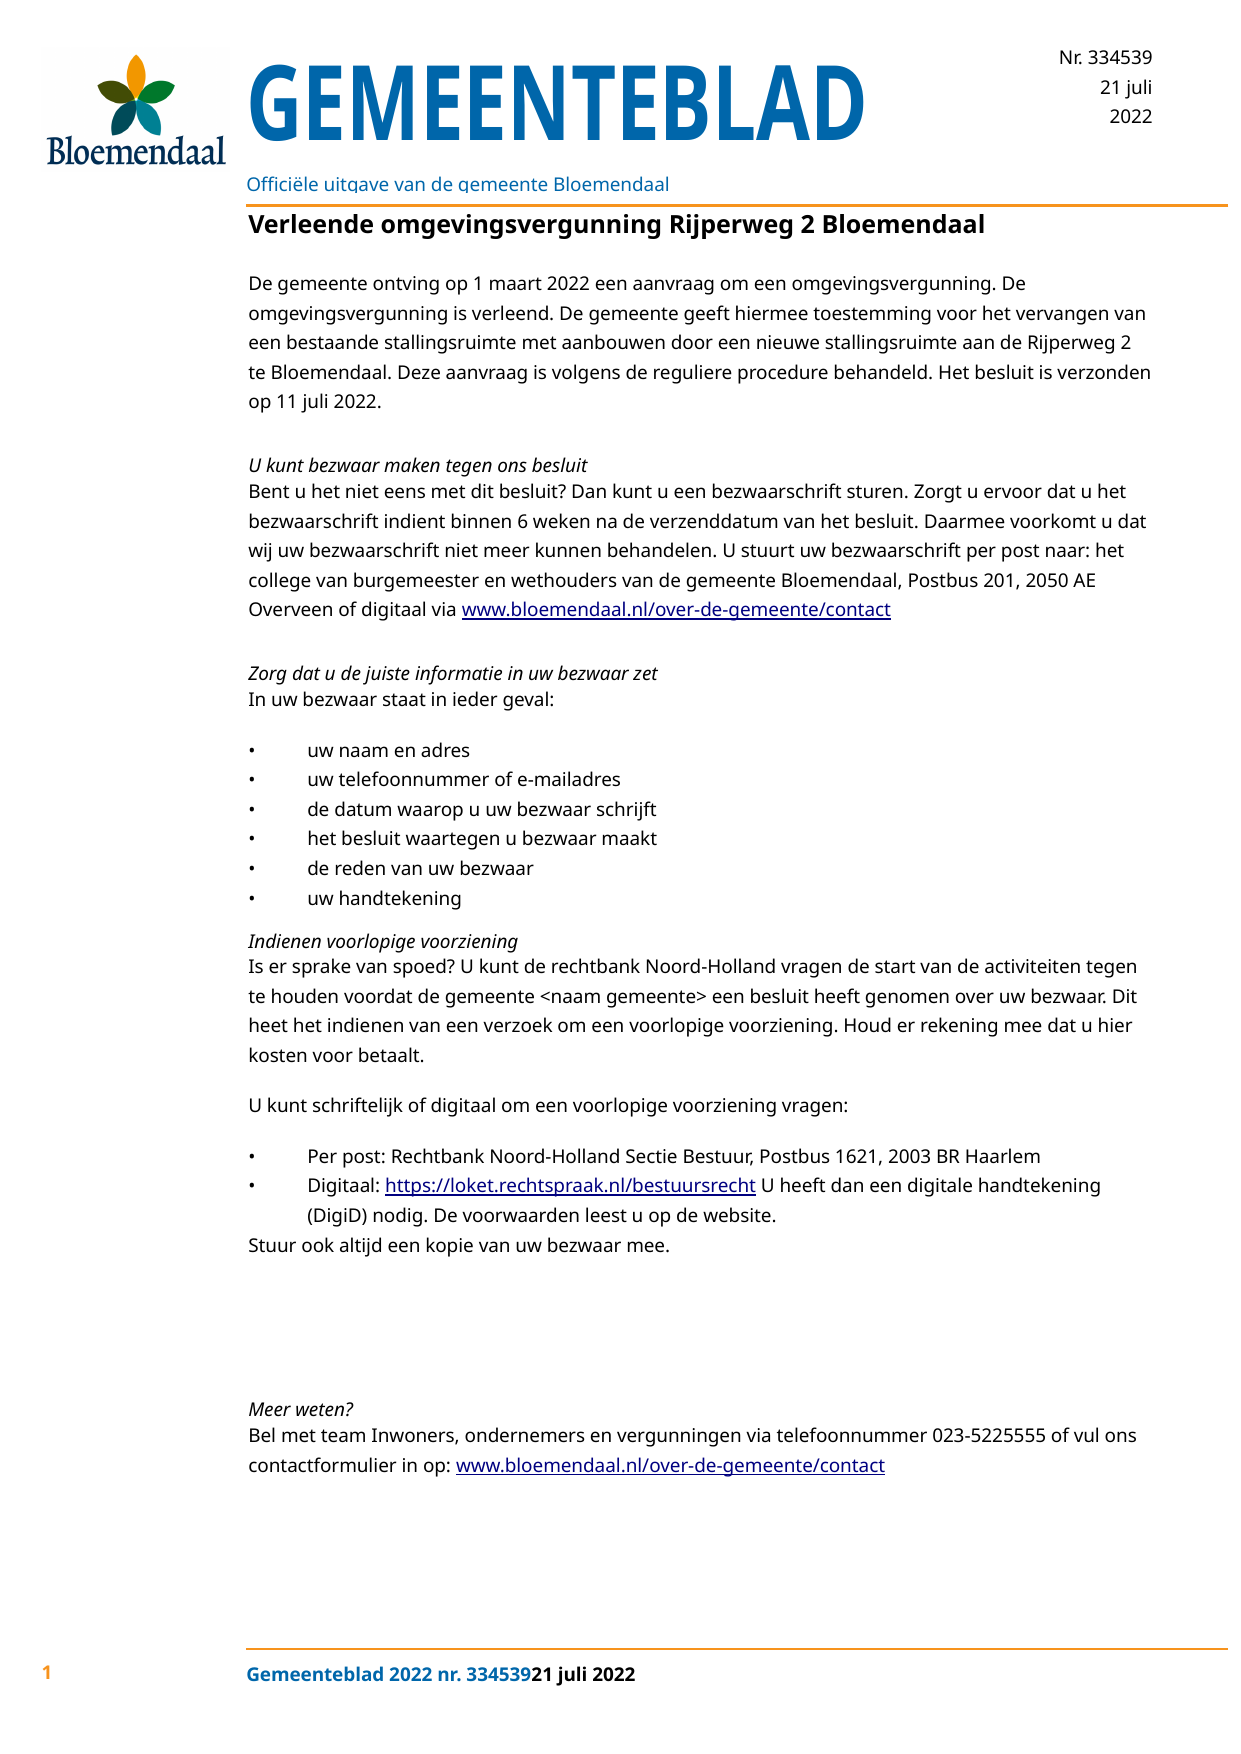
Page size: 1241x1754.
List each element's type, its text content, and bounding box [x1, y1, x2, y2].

list uw naam en adres [248, 737, 1152, 762]
text U kunt bezwaar maken tegen ons besluit [248, 453, 1152, 478]
text Zorg dat u de juiste informatie in uw bezwaar zet [248, 661, 1152, 686]
list Per post: Rechtbank Noord-Holland Sectie Bestuur, Postbus 1621, 2003 BR Haarlem [248, 1143, 1152, 1169]
text U kunt schriftelijk of digitaal om een voorlopige voorziening vragen: [248, 1093, 1152, 1118]
text Stuur ook altijd een kopie van uw bezwaar mee. [248, 1232, 1152, 1258]
list de datum waarop u uw bezwaar schrijft [248, 796, 1152, 822]
list uw telefoonnummer of e-mailadres [248, 766, 1152, 792]
list de reden van uw bezwaar [248, 855, 1152, 881]
list uw handtekening [248, 885, 1152, 910]
text Is er sprake van spoed? U kunt de rechtbank Noord-Holland vragen de start van de activiteiten tegen te houden voordat de gemeente <naam gemeente> een besluit heeft genomen over uw bezwaar. Dit heet het indienen van een verzoek om een voorlopige voorziening. Houd er rekening mee dat u hier kosten voor betaalt. [248, 953, 1152, 1068]
text Meer weten? [248, 1397, 1152, 1422]
text De gemeente ontving op 1 maart 2022 een aanvraag om een omgevingsvergunning. De omgevingsvergunning is verleend. De gemeente geeft hiermee toestemming voor het vervangen van een bestaande stallingsruimte met aanbouwen door een nieuwe stallingsruimte aan de Rijperweg 2 te Bloemendaal. Deze aanvraag is volgens de reguliere procedure behandeld. Het besluit is verzonden op 11 juli 2022. [248, 270, 1152, 414]
text Indienen voorlopige voorziening [248, 928, 1152, 953]
picture [41, 47, 231, 172]
list het besluit waartegen u bezwaar maakt [248, 826, 1152, 851]
text Verleende omgevingsvergunning Rijperweg 2 Bloemendaal [248, 207, 1152, 241]
text In uw bezwaar staat in ieder geval: [248, 686, 1152, 712]
text Bel met team Inwoners, ondernemers en vergunningen via telefoonnummer 023-5225555 of vul ons contactformulier in op: www.bloemendaal.nl/over-de-gemeente/contact [248, 1422, 1152, 1478]
list Digitaal: https://loket.rechtspraak.nl/bestuursrecht U heeft dan een digitale handtekening (DigiD) nodig. De voorwaarden leest u op de website. [248, 1173, 1152, 1228]
text Bent u het niet eens met dit besluit? Dan kunt u een bezwaarschrift sturen. Zorgt u ervoor dat u het bezwaarschrift indient binnen 6 weken na de verzenddatum van het besluit. Daarmee voorkomt u dat wij uw bezwaarschrift niet meer kunnen behandelen. U stuurt uw bezwaarschrift per post naar: het college van burgemeester en wethouders van de gemeente Bloemendaal, Postbus 201, 2050 AE Overveen of digitaal via www.bloemendaal.nl/over-de-gemeente/contact [248, 478, 1152, 622]
